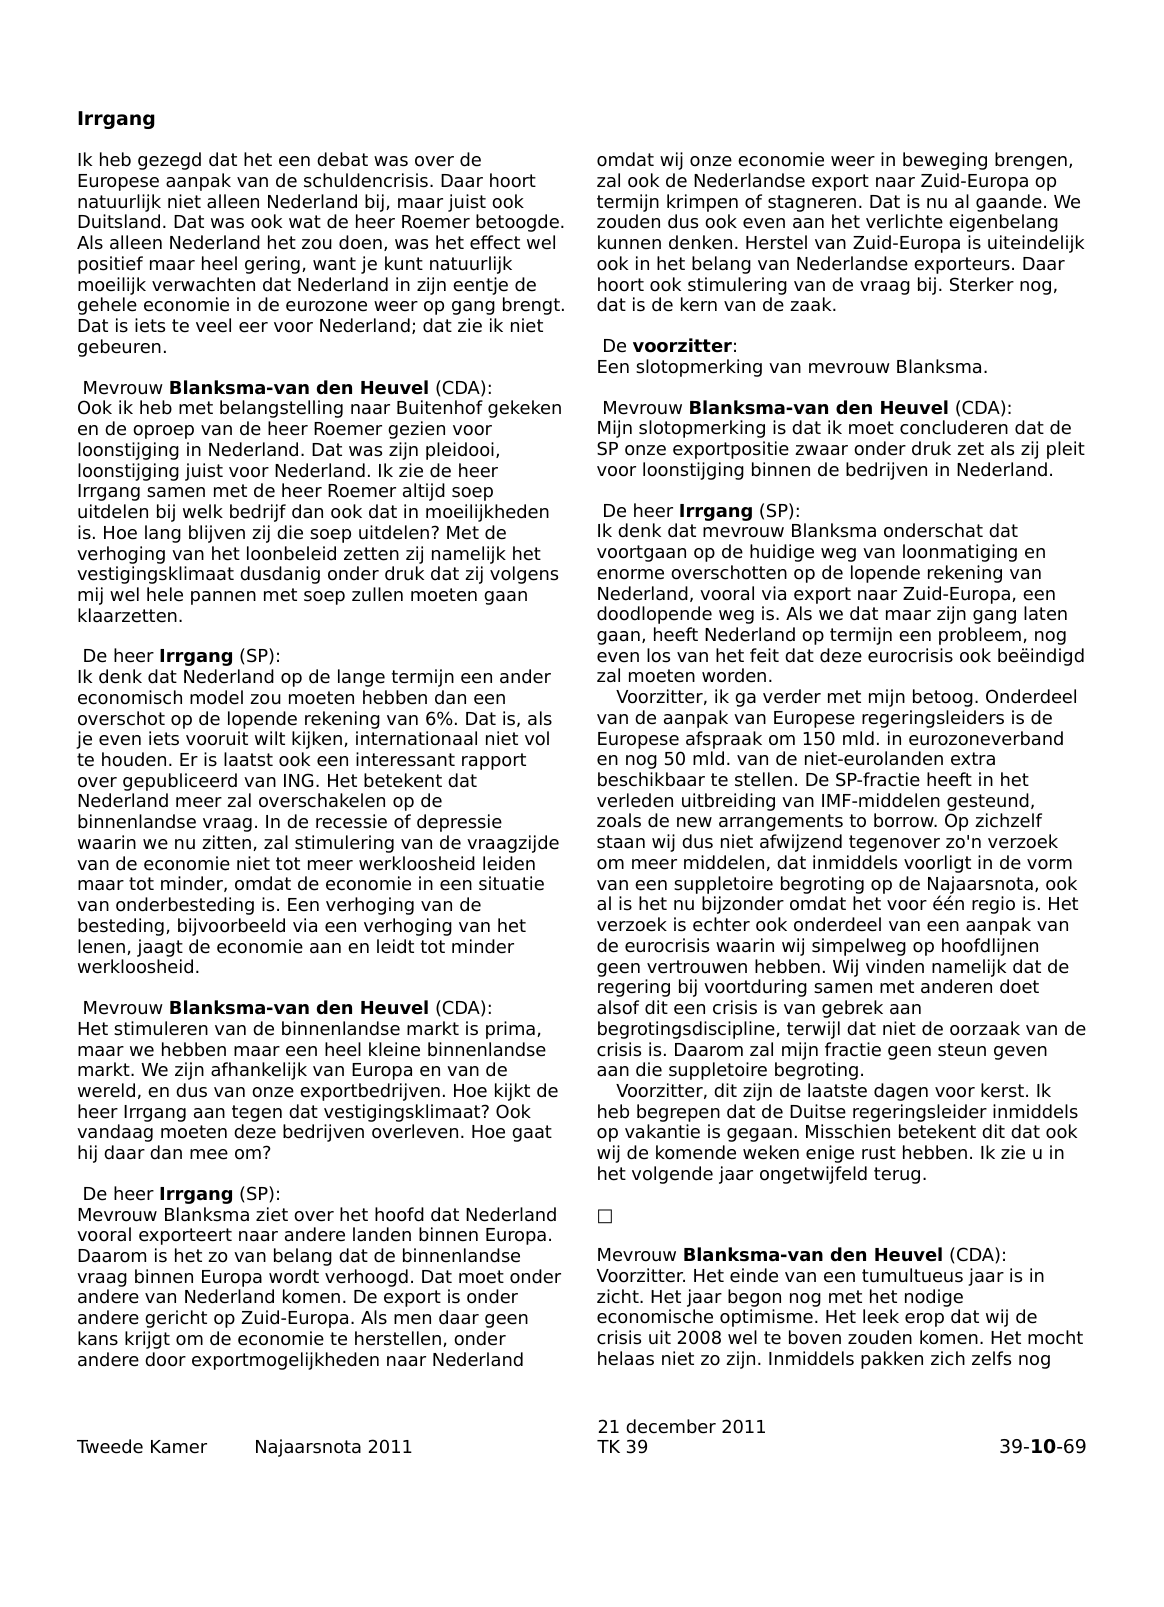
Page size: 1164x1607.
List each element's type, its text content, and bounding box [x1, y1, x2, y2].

text Het stimuleren van de binnenlandse markt is prima, maar we hebben maar een heel kleine binnenlandse markt. We zijn afhankelijk van Europa en van de wereld, en dus van onze exportbedrijven. Hoe kijkt de heer Irrgang aan tegen dat vestigingsklimaat? Ook vandaag moeten deze bedrijven overleven. Hoe gaat hij daar dan mee om? [77, 1019, 567, 1164]
text Een slotopmerking van mevrouw Blanksma. [596, 357, 1087, 377]
text Voorzitter. Het einde van een tumultueus jaar is in zicht. Het jaar begon nog met het nodige economische optimisme. Het leek erop dat wij de crisis uit 2008 wel te boven zouden komen. Het mocht helaas niet zo zijn. Inmiddels pakken zich zelfs nog [596, 1266, 1087, 1369]
text Mevrouw Blanksma-van den Heuvel (CDA): [596, 1245, 1087, 1266]
text Mevrouw Blanksma-van den Heuvel (CDA): [77, 998, 567, 1019]
text De heer Irrgang (SP): [77, 1184, 567, 1204]
text Voorzitter, dit zijn de laatste dagen voor kerst. Ik heb begrepen dat de Duitse regeringsleider inmiddels op vakantie is gegaan. Misschien betekent dit dat ook wij de komende weken enige rust hebben. Ik zie u in het volgende jaar ongetwijfeld terug. [596, 1081, 1087, 1184]
text Voorzitter, ik ga verder met mijn betoog. Onderdeel van de aanpak van Europese regeringsleiders is de Europese afspraak om 150 mld. in eurozoneverband en nog 50 mld. van de niet-eurolanden extra beschikbaar te stellen. De SP-fractie heeft in het verleden uitbreiding van IMF-middelen gesteund, zoals de new arrangements to borrow. Op zichzelf staan wij dus niet afwijzend tegenover zo'n verzoek om meer middelen, dat inmiddels voorligt in de vorm van een suppletoire begroting op de Najaarsnota, ook al is het nu bijzonder omdat het voor één regio is. Het verzoek is echter ook onderdeel van een aanpak van de eurocrisis waarin wij simpelweg op hoofdlijnen geen vertrouwen hebben. Wij vinden namelijk dat de regering bij voortduring samen met anderen doet alsof dit een crisis is van gebrek aan begrotingsdiscipline, terwijl dat niet de oorzaak van de crisis is. Daarom zal mijn fractie geen steun geven aan die suppletoire begroting. [596, 687, 1087, 1081]
text □ [596, 1204, 1087, 1225]
text Ik denk dat mevrouw Blanksma onderschat dat voortgaan op de huidige weg van loonmatiging en enorme overschotten op de lopende rekening van Nederland, vooral via export naar Zuid-Europa, een doodlopende weg is. Als we dat maar zijn gang laten gaan, heeft Nederland op termijn een probleem, nog even los van het feit dat deze eurocrisis ook beëindigd zal moeten worden. [596, 521, 1087, 687]
text De voorzitter: [596, 336, 1087, 357]
text De heer Irrgang (SP): [77, 646, 567, 667]
text Mevrouw Blanksma ziet over het hoofd dat Nederland vooral exporteert naar andere landen binnen Europa. Daarom is het zo van belang dat de binnenlandse vraag binnen Europa wordt verhoogd. Dat moet onder andere van Nederland komen. De export is onder andere gericht op Zuid-Europa. Als men daar geen kans krijgt om de economie te herstellen, onder andere door exportmogelijkheden naar Nederland [77, 1204, 567, 1370]
text Ik heb gezegd dat het een debat was over de Europese aanpak van de schuldencrisis. Daar hoort natuurlijk niet alleen Nederland bij, maar juist ook Duitsland. Dat was ook wat de heer Roemer betoogde. Als alleen Nederland het zou doen, was het effect wel positief maar heel gering, want je kunt natuurlijk moeilijk verwachten dat Nederland in zijn eentje de gehele economie in de eurozone weer op gang brengt. Dat is iets te veel eer voor Nederland; dat zie ik niet gebeuren. [77, 150, 567, 357]
text Mijn slotopmerking is dat ik moet concluderen dat de SP onze exportpositie zwaar onder druk zet als zij pleit voor loonstijging binnen de bedrijven in Nederland. [596, 418, 1087, 480]
text Ook ik heb met belangstelling naar Buitenhof gekeken en de oproep van de heer Roemer gezien voor loonstijging in Nederland. Dat was zijn pleidooi, loonstijging juist voor Nederland. Ik zie de heer Irrgang samen met de heer Roemer altijd soep uitdelen bij welk bedrijf dan ook dat in moeilijkheden is. Hoe lang blijven zij die soep uitdelen? Met de verhoging van het loonbeleid zetten zij namelijk het vestigingsklimaat dusdanig onder druk dat zij volgens mij wel hele pannen met soep zullen moeten gaan klaarzetten. [77, 398, 567, 626]
text Mevrouw Blanksma-van den Heuvel (CDA): [596, 397, 1087, 418]
text omdat wij onze economie weer in beweging brengen, zal ook de Nederlandse export naar Zuid-Europa op termijn krimpen of stagneren. Dat is nu al gaande. We zouden dus ook even aan het verlichte eigenbelang kunnen denken. Herstel van Zuid-Europa is uiteindelijk ook in het belang van Nederlandse exporteurs. Daar hoort ook stimulering van de vraag bij. Sterker nog, dat is de kern van de zaak. [596, 150, 1087, 316]
text De heer Irrgang (SP): [596, 500, 1087, 521]
text Mevrouw Blanksma-van den Heuvel (CDA): [77, 377, 567, 398]
text Ik denk dat Nederland op de lange termijn een ander economisch model zou moeten hebben dan een overschot op de lopende rekening van 6%. Dat is, als je even iets vooruit wilt kijken, internationaal niet vol te houden. Er is laatst ook een interessant rapport over gepubliceerd van ING. Het betekent dat Nederland meer zal overschakelen op de binnenlandse vraag. In de recessie of depressie waarin we nu zitten, zal stimulering van de vraagzijde van de economie niet tot meer werkloosheid leiden maar tot minder, omdat de economie in een situatie van onderbesteding is. Een verhoging van de besteding, bijvoorbeeld via een verhoging van het lenen, jaagt de economie aan en leidt tot minder werkloosheid. [77, 667, 567, 978]
